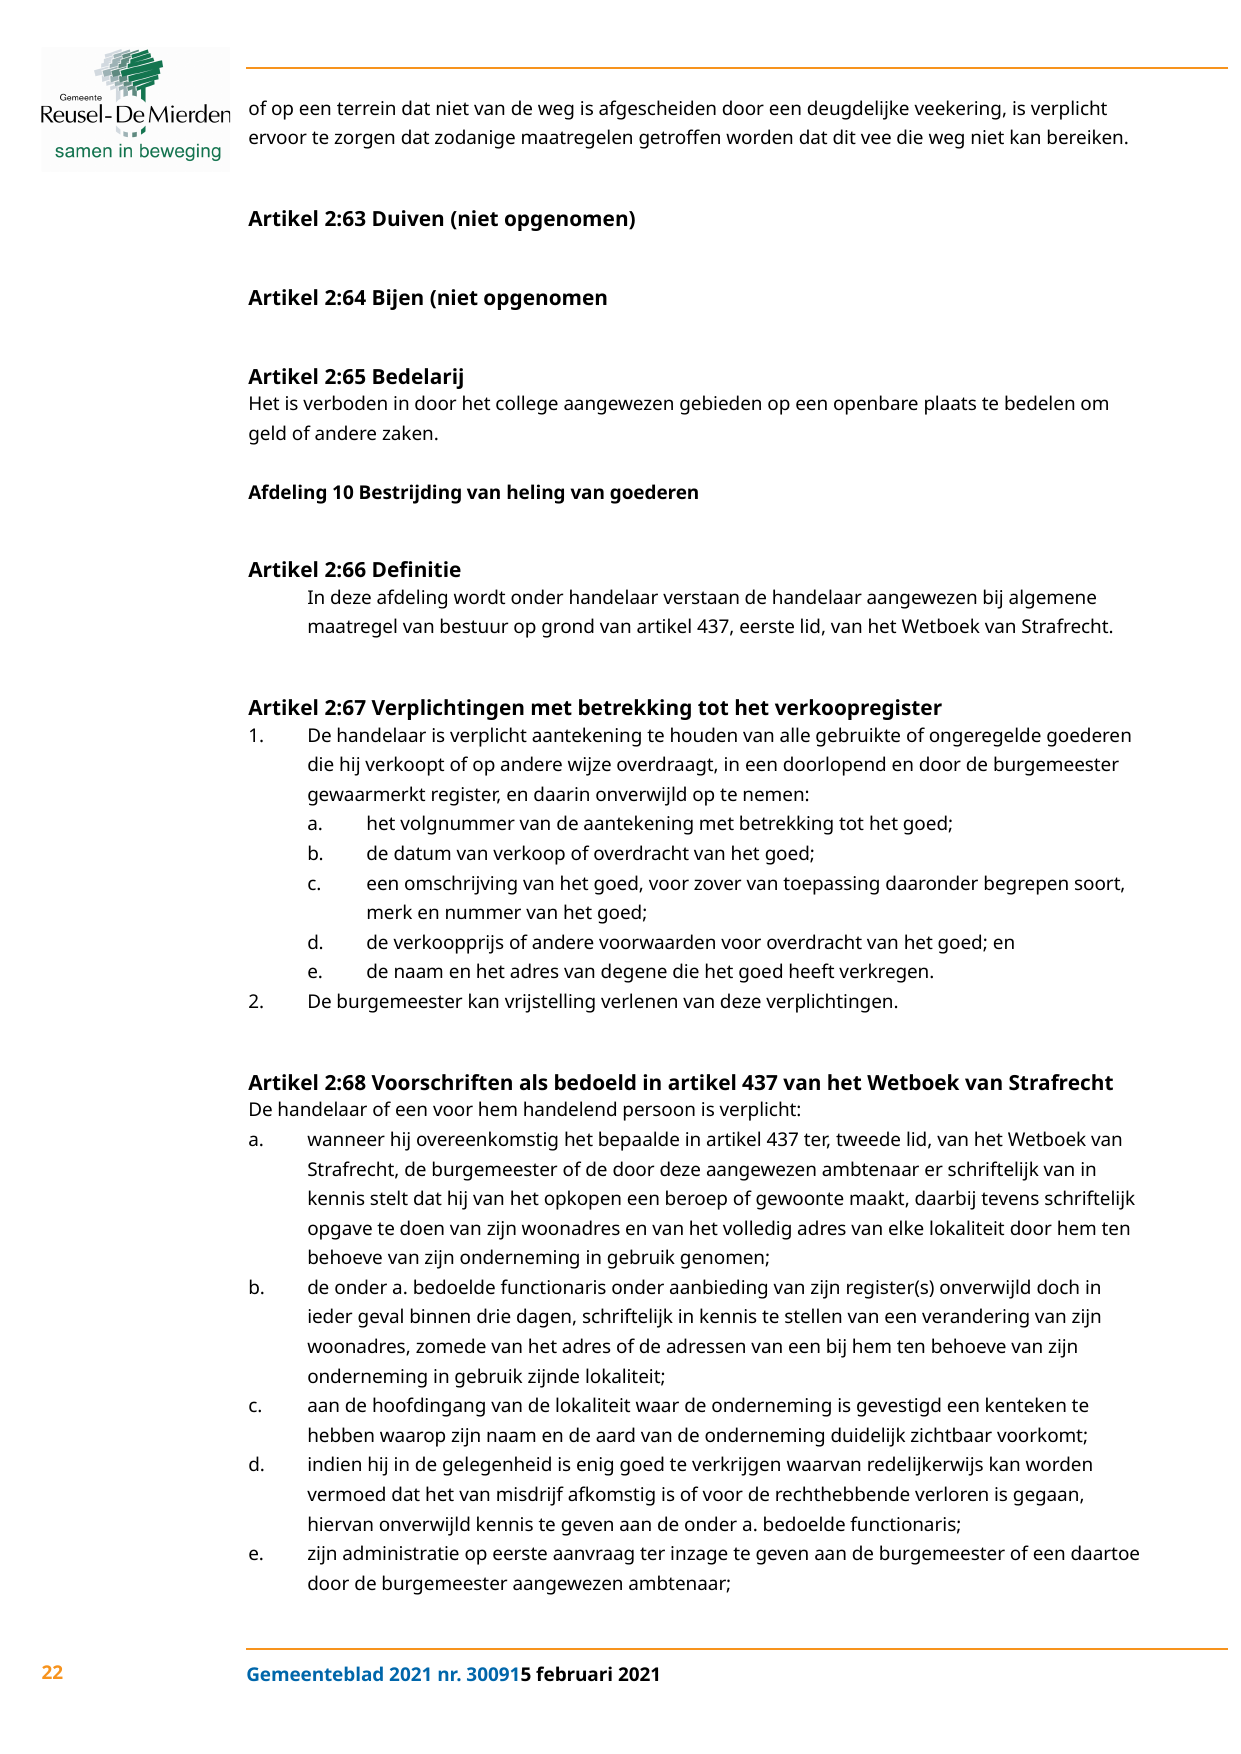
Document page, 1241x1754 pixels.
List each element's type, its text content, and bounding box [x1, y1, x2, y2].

text Artikel 2:64 Bijen (niet opgenomen [248, 283, 1152, 312]
list de naam en het adres van degene die het goed heeft verkregen. [307, 958, 1152, 984]
list indien hij in de gelegenheid is enig goed te verkrijgen waarvan redelijkerwijs kan worden vermoed dat het van misdrijf afkomstig is of voor de rechthebbende verloren is gegaan, hiervan onverwijld kennis te geven aan de onder a. bedoelde functionaris; [248, 1452, 1152, 1536]
list een omschrijving van het goed, voor zover van toepassing daaronder begrepen soort, merk en nummer van het goed; [307, 870, 1152, 925]
text of op een terrein dat niet van de weg is afgescheiden door een deugdelijke veekering, is verplicht ervoor te zorgen dat zodanige maatregelen getroffen worden dat dit vee die weg niet kan bereiken. [248, 95, 1152, 150]
text Artikel 2:68 Voorschriften als bedoeld in artikel 437 van het Wetboek van Strafrecht [248, 1068, 1152, 1097]
text Artikel 2:66 Definitie [248, 555, 1152, 584]
list In deze afdeling wordt onder handelaar verstaan de handelaar aangewezen bij algemene maatregel van bestuur op grond van artikel 437, eerste lid, van het Wetboek van Strafrecht. [248, 584, 1152, 639]
text Artikel 2:65 Bedelarij [248, 362, 1152, 391]
text De handelaar of een voor hem handelend persoon is verplicht: [248, 1097, 1152, 1122]
list het volgnummer van de aantekening met betrekking tot het goed; [307, 811, 1152, 836]
list de verkoopprijs of andere voorwaarden voor overdracht van het goed; en [307, 929, 1152, 955]
list aan de hoofdingang van de lokaliteit waar de onderneming is gevestigd een kenteken te hebben waarop zijn naam en de aard van de onderneming duidelijk zichtbaar voorkomt; [248, 1392, 1152, 1448]
list de datum van verkoop of overdracht van het goed; [307, 840, 1152, 866]
list De burgemeester kan vrijstelling verlenen van deze verplichtingen. [248, 988, 1152, 1014]
text Het is verboden in door het college aangewezen gebieden op een openbare plaats te bedelen om geld of andere zaken. [248, 391, 1152, 446]
text Afdeling 10 Bestrijding van heling van goederen [248, 479, 1152, 505]
list wanneer hij overeenkomstig het bepaalde in artikel 437 ter, tweede lid, van het Wetboek van Strafrecht, de burgemeester of de door deze aangewezen ambtenaar er schriftelijk van in kennis stelt dat hij van het opkopen een beroep of gewoonte maakt, daarbij tevens schriftelijk opgave te doen van zijn woonadres en van het volledig adres van elke lokaliteit door hem ten behoeve van zijn onderneming in gebruik genomen; [248, 1126, 1152, 1270]
picture [41, 47, 231, 172]
list De handelaar is verplicht aantekening te houden van alle gebruikte of ongeregelde goederen die hij verkoopt of op andere wijze overdraagt, in een doorlopend en door de burgemeester gewaarmerkt register, en daarin onverwijld op te nemen: [248, 722, 1152, 807]
text Artikel 2:63 Duiven (niet opgenomen) [248, 204, 1152, 233]
text Artikel 2:67 Verplichtingen met betrekking tot het verkoopregister [248, 693, 1152, 722]
list de onder a. bedoelde functionaris onder aanbieding van zijn register(s) onverwijld doch in ieder geval binnen drie dagen, schriftelijk in kennis te stellen van een verandering van zijn woonadres, zomede van het adres of de adressen van een bij hem ten behoeve van zijn onderneming in gebruik zijnde lokaliteit; [248, 1274, 1152, 1388]
list zijn administratie op eerste aanvraag ter inzage te geven aan de burgemeester of een daartoe door de burgemeester aangewezen ambtenaar; [248, 1540, 1152, 1596]
